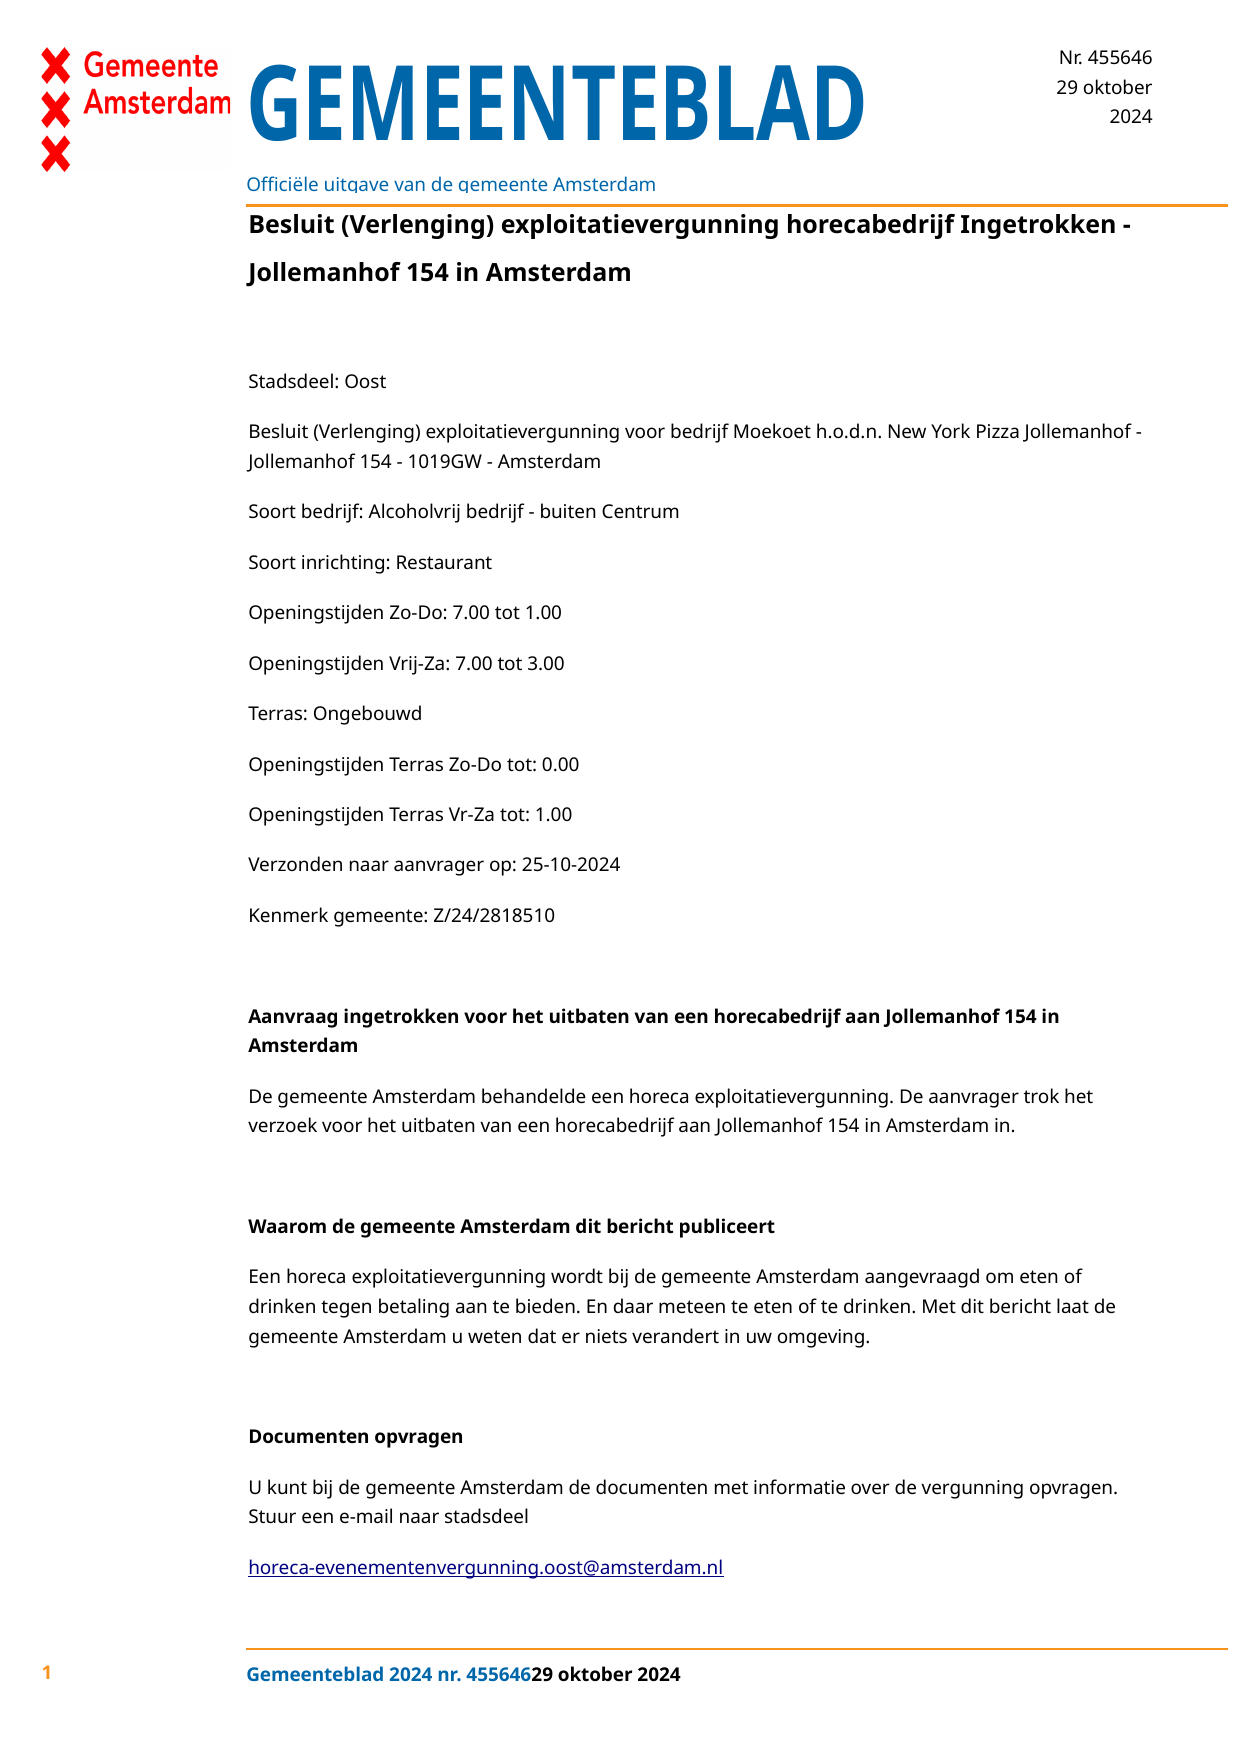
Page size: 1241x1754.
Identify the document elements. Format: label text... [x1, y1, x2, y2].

text horeca-evenementenvergunning.oost@amsterdam.nl [248, 1554, 1152, 1580]
text Documenten opvragen [248, 1424, 1152, 1449]
text Openingstijden Zo-Do: 7.00 tot 1.00 [248, 599, 1152, 625]
text Besluit (Verlenging) exploitatievergunning voor bedrijf Moekoet h.o.d.n. New York Pizza Jollemanhof - Jollemanhof 154 - 1019GW - Amsterdam [248, 419, 1152, 474]
text De gemeente Amsterdam behandelde een horeca exploitatievergunning. De aanvrager trok het verzoek voor het uitbaten van een horecabedrijf aan Jollemanhof 154 in Amsterdam in. [248, 1083, 1152, 1138]
picture [41, 47, 231, 172]
text U kunt bij de gemeente Amsterdam de documenten met informatie over de vergunning opvragen. Stuur een e-mail naar stadsdeel [248, 1474, 1152, 1529]
text Terras: Ongebouwd [248, 700, 1152, 726]
text Aanvraag ingetrokken voor het uitbaten van een horecabedrijf aan Jollemanhof 154 in Amsterdam [248, 1003, 1152, 1058]
text Openingstijden Vrij-Za: 7.00 tot 3.00 [248, 650, 1152, 676]
text Stadsdeel: Oost [248, 368, 1152, 394]
text Een horeca exploitatievergunning wordt bij de gemeente Amsterdam aangevraagd om eten of drinken tegen betaling aan te bieden. En daar meteen te eten of te drinken. Met dit bericht laat de gemeente Amsterdam u weten dat er niets verandert in uw omgeving. [248, 1264, 1152, 1349]
text Besluit (Verlenging) exploitatievergunning horecabedrijf Ingetrokken - Jollemanhof 154 in Amsterdam [248, 207, 1152, 288]
text Soort inrichting: Restaurant [248, 549, 1152, 575]
text Verzonden naar aanvrager op: 25-10-2024 [248, 852, 1152, 877]
text Openingstijden Terras Zo-Do tot: 0.00 [248, 751, 1152, 777]
text Kenmerk gemeente: Z/24/2818510 [248, 902, 1152, 928]
text Openingstijden Terras Vr-Za tot: 1.00 [248, 801, 1152, 827]
text Soort bedrijf: Alcoholvrij bedrijf - buiten Centrum [248, 499, 1152, 524]
text Waarom de gemeente Amsterdam dit bericht publiceert [248, 1213, 1152, 1239]
